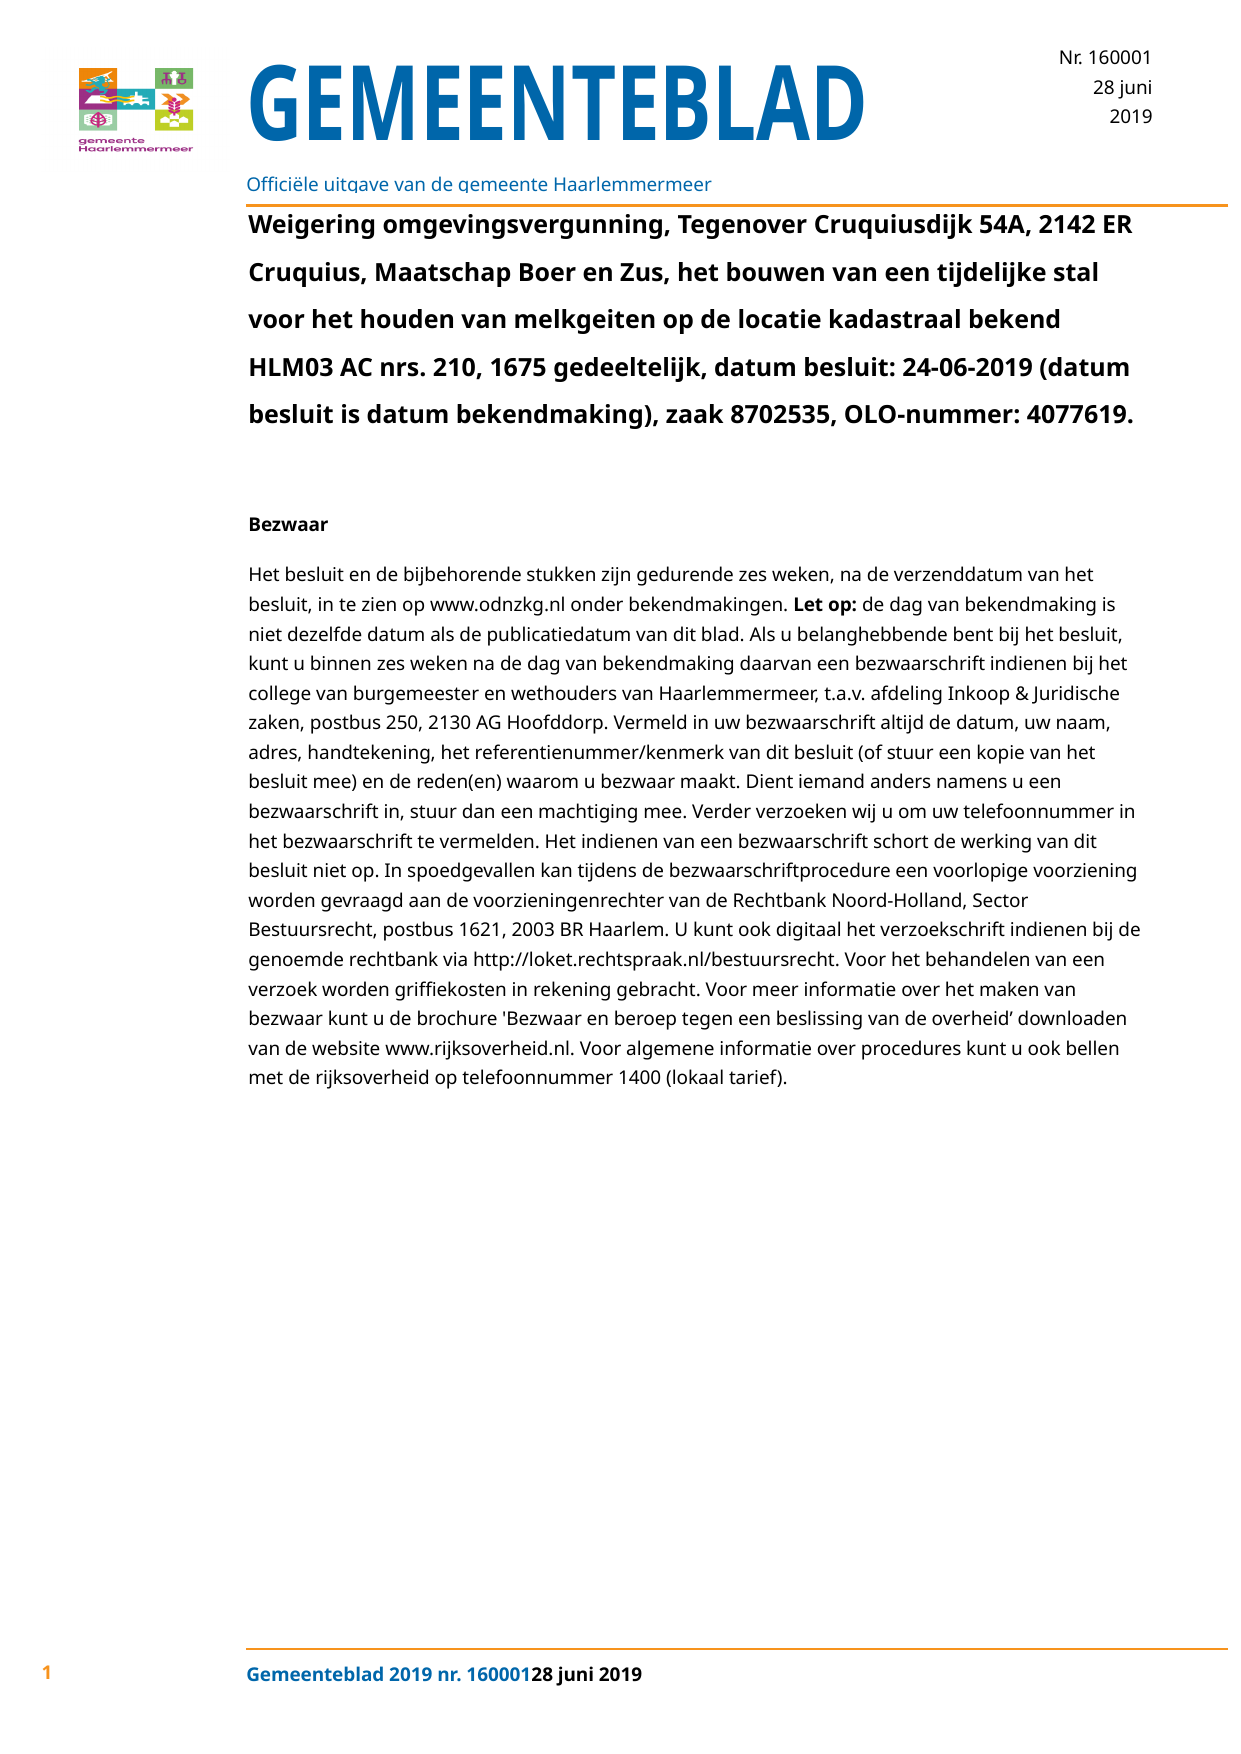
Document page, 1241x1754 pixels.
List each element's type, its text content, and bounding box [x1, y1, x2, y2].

picture [41, 47, 231, 172]
text Weigering omgevingsvergunning, Tegenover Cruquiusdijk 54A, 2142 ER Cruquius, Maatschap Boer en Zus, het bouwen van een tijdelijke stal voor het houden van melkgeiten op de locatie kadastraal bekend HLM03 AC nrs. 210, 1675 gedeeltelijk, datum besluit: 24-06-2019 (datum besluit is datum bekendmaking), zaak 8702535, OLO-nummer: 4077619. [248, 207, 1152, 431]
text Het besluit en de bijbehorende stukken zijn gedurende zes weken, na de verzenddatum van het besluit, in te zien op www.odnzkg.nl onder bekendmakingen. Let op: de dag van bekendmaking is niet dezelfde datum als de publicatiedatum van dit blad. Als u belanghebbende bent bij het besluit, kunt u binnen zes weken na de dag van bekendmaking daarvan een bezwaarschrift indienen bij het college van burgemeester en wethouders van Haarlemmermeer, t.a.v. afdeling Inkoop & Juridische zaken, postbus 250, 2130 AG Hoofddorp. Vermeld in uw bezwaarschrift altijd de datum, uw naam, adres, handtekening, het referentienummer/kenmerk van dit besluit (of stuur een kopie van het besluit mee) en de reden(en) waarom u bezwaar maakt. Dient iemand anders namens u een bezwaarschrift in, stuur dan een machtiging mee. Verder verzoeken wij u om uw telefoonnummer in het bezwaarschrift te vermelden. Het indienen van een bezwaarschrift schort de werking van dit besluit niet op. In spoedgevallen kan tijdens de bezwaarschriftprocedure een voorlopige voorziening worden gevraagd aan de voorzieningenrechter van de Rechtbank Noord-Holland, Sector Bestuursrecht, postbus 1621, 2003 BR Haarlem. U kunt ook digitaal het verzoekschrift indienen bij de genoemde rechtbank via http://loket.rechtspraak.nl/bestuursrecht. Voor het behandelen van een verzoek worden griffiekosten in rekening gebracht. Voor meer informatie over het maken van bezwaar kunt u de brochure 'Bezwaar en beroep tegen een beslissing van de overheid’ downloaden van de website www.rijksoverheid.nl. Voor algemene informatie over procedures kunt u ook bellen met de rijksoverheid op telefoonnummer 1400 (lokaal tarief). [248, 562, 1152, 1090]
text Bezwaar [248, 511, 1152, 537]
